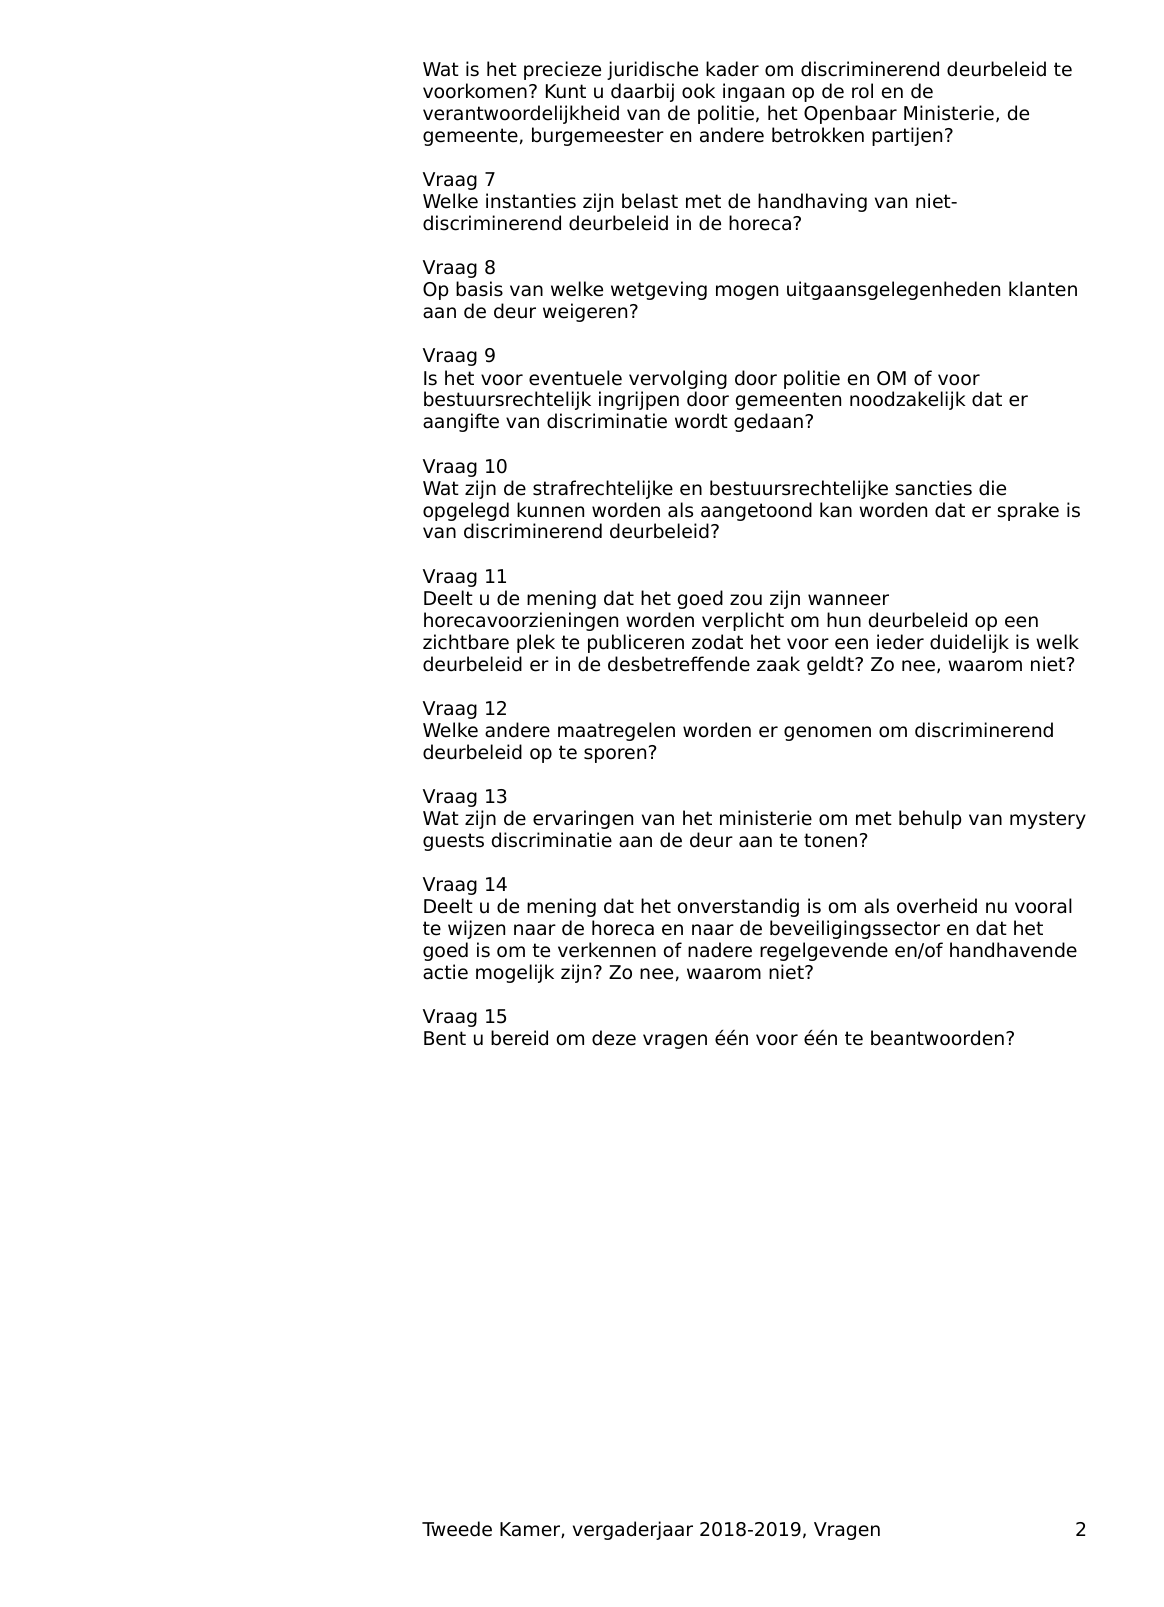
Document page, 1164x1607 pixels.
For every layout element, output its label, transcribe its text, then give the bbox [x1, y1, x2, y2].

text Op basis van welke wetgeving mogen uitgaansgelegenheden klanten aan de deur weigeren? [422, 279, 1087, 323]
text Deelt u de mening dat het onverstandig is om als overheid nu vooral te wijzen naar de horeca en naar de beveiligingssector en dat het goed is om te verkennen of nadere regelgevende en/of handhavende actie mogelijk zijn? Zo nee, waarom niet? [422, 896, 1087, 984]
text Vraag 11 [422, 566, 1087, 588]
text Vraag 8 [422, 257, 1087, 279]
text Vraag 12 [422, 698, 1087, 720]
text Welke andere maatregelen worden er genomen om discriminerend deurbeleid op te sporen? [422, 720, 1087, 764]
text Wat zijn de strafrechtelijke en bestuursrechtelijke sancties die opgelegd kunnen worden als aangetoond kan worden dat er sprake is van discriminerend deurbeleid? [422, 477, 1087, 543]
text Bent u bereid om deze vragen één voor één te beantwoorden? [422, 1028, 1087, 1050]
text Vraag 14 [422, 874, 1087, 896]
text Vraag 7 [422, 169, 1087, 191]
text Vraag 10 [422, 456, 1087, 477]
text Welke instanties zijn belast met de handhaving van niet-discriminerend deurbeleid in de horeca? [422, 191, 1087, 235]
text Vraag 15 [422, 1006, 1087, 1028]
text Deelt u de mening dat het goed zou zijn wanneer horecavoorzieningen worden verplicht om hun deurbeleid op een zichtbare plek te publiceren zodat het voor een ieder duidelijk is welk deurbeleid er in de desbetreffende zaak geldt? Zo nee, waarom niet? [422, 588, 1087, 676]
text Is het voor eventuele vervolging door politie en OM of voor bestuursrechtelijk ingrijpen door gemeenten noodzakelijk dat er aangifte van discriminatie wordt gedaan? [422, 367, 1087, 433]
text Vraag 13 [422, 786, 1087, 808]
text Wat zijn de ervaringen van het ministerie om met behulp van mystery guests discriminatie aan de deur aan te tonen? [422, 808, 1087, 852]
text Vraag 9 [422, 345, 1087, 367]
text Wat is het precieze juridische kader om discriminerend deurbeleid te voorkomen? Kunt u daarbij ook ingaan op de rol en de verantwoordelijkheid van de politie, het Openbaar Ministerie, de gemeente, burgemeester en andere betrokken partijen? [422, 59, 1087, 147]
